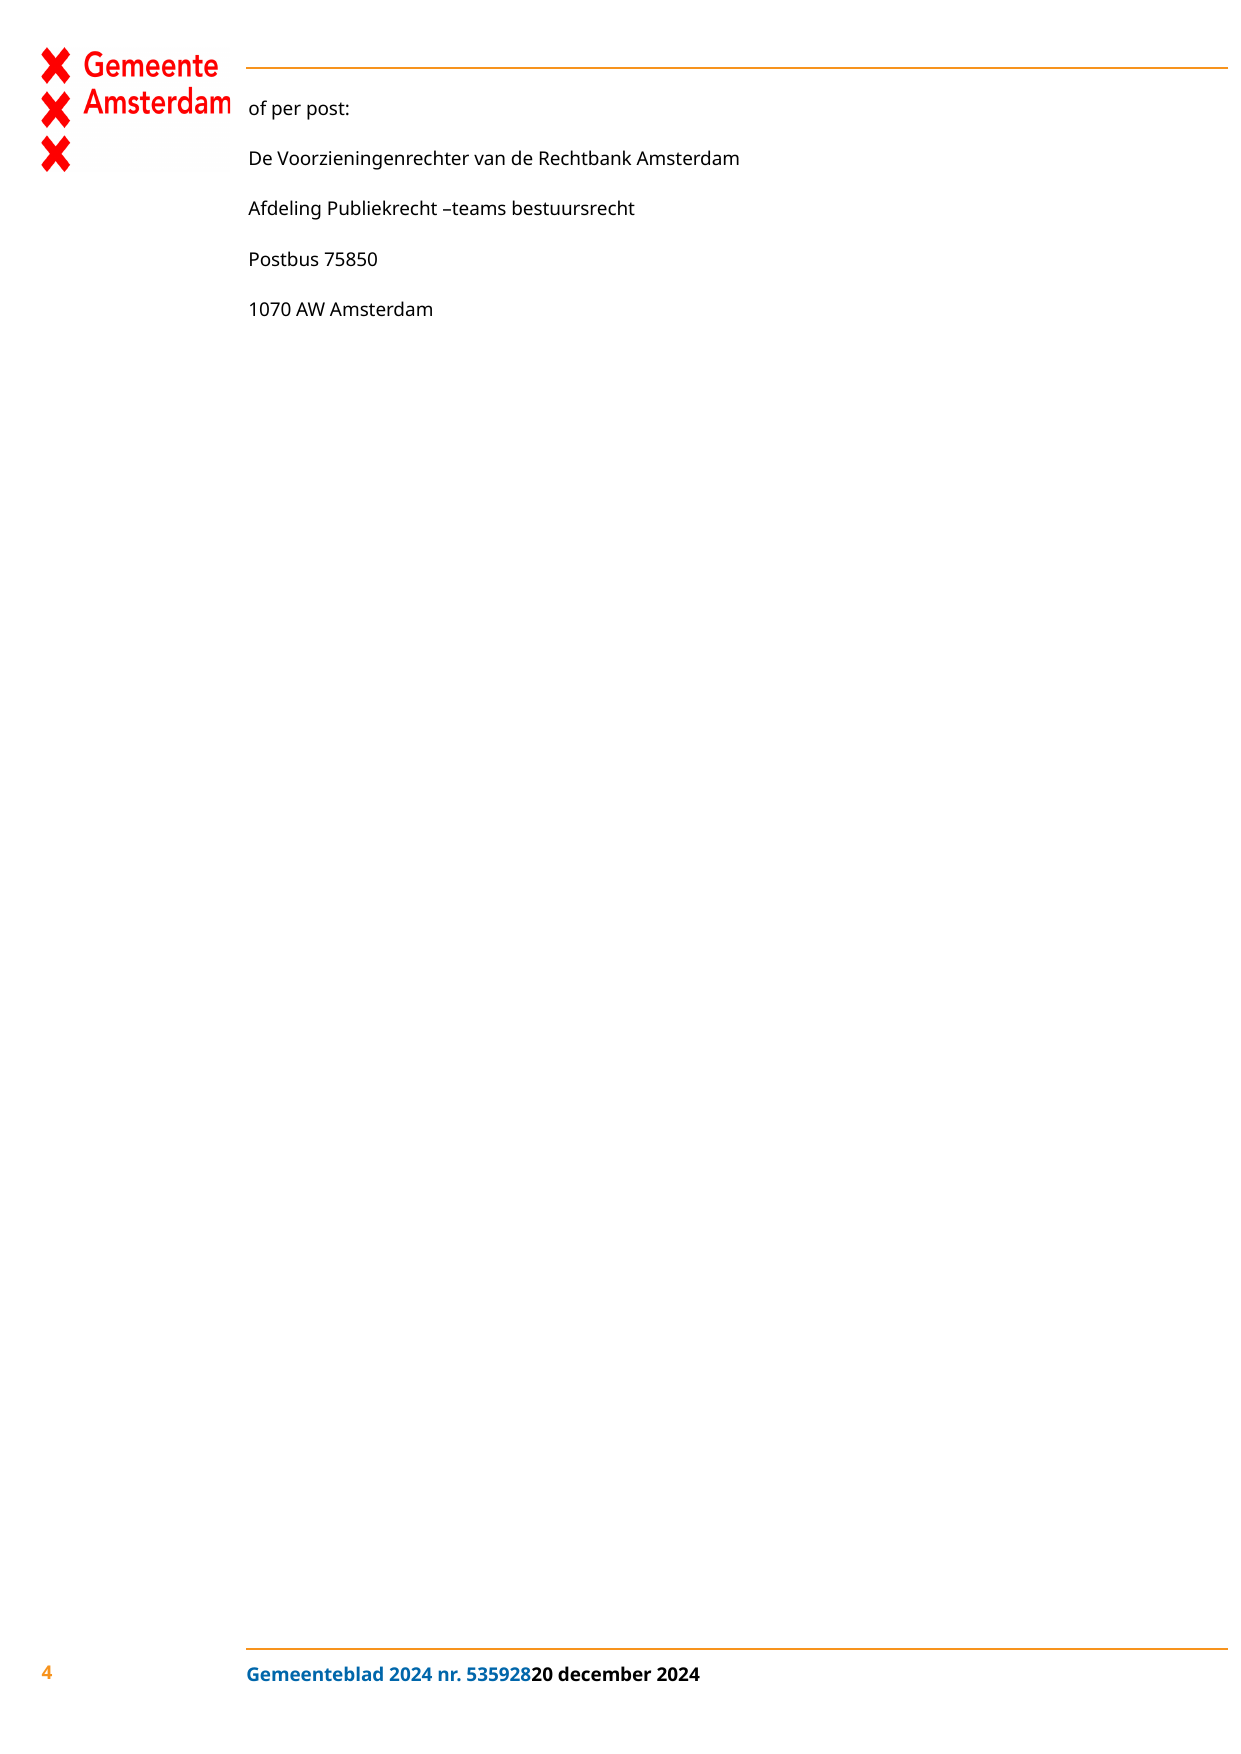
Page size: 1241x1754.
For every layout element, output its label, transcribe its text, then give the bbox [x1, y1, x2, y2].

text De Voorzieningenrechter van de Rechtbank Amsterdam [248, 145, 1152, 171]
text Postbus 75850 [248, 246, 1152, 272]
text of per post: [248, 95, 1152, 121]
text Afdeling Publiekrecht –teams bestuursrecht [248, 196, 1152, 221]
text 1070 AW Amsterdam [248, 296, 1152, 322]
picture [41, 47, 231, 172]
